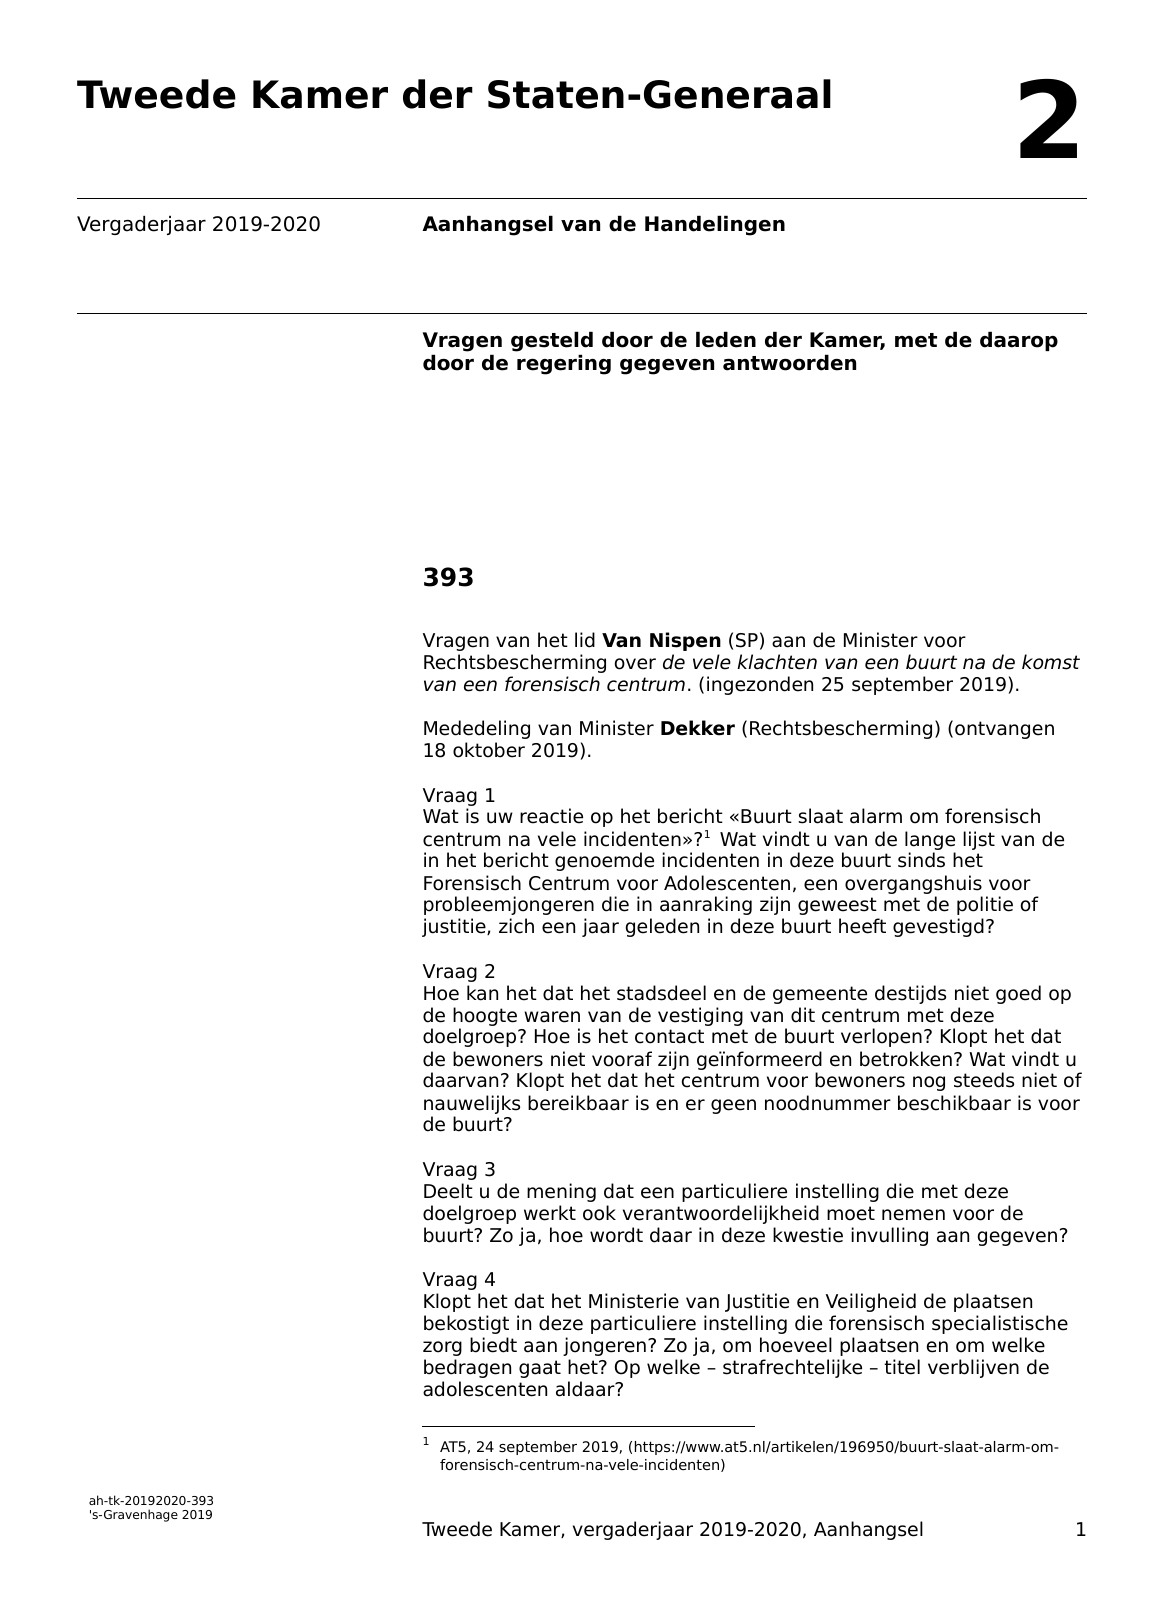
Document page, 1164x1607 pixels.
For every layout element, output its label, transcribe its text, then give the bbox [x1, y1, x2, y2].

text Hoe kan het dat het stadsdeel en de gemeente destijds niet goed op de hoogte waren van de vestiging van dit centrum met deze doelgroep? Hoe is het contact met de buurt verlopen? Klopt het dat de bewoners niet vooraf zijn geïnformeerd en betrokken? Wat vindt u daarvan? Klopt het dat het centrum voor bewoners nog steeds niet of nauwelijks bereikbaar is en er geen noodnummer beschikbaar is voor de buurt? [422, 982, 1087, 1136]
text Deelt u de mening dat een particuliere instelling die met deze doelgroep werkt ook verantwoordelijkheid moet nemen voor de buurt? Zo ja, hoe wordt daar in deze kwestie invulling aan gegeven? [422, 1181, 1087, 1246]
text 's-Gravenhage 2019 [88, 1508, 323, 1522]
text 393 [422, 563, 1087, 592]
text Vraag 2 [422, 961, 1087, 982]
table_cell Aanhangsel van de Handelingen [422, 199, 1087, 313]
text Vraag 4 [422, 1269, 1087, 1291]
text ah-tk-20192020-393 [88, 1494, 323, 1508]
table_cell Vergaderjaar 2019-2020 [77, 199, 422, 313]
text Wat is uw reactie op het bericht «Buurt slaat alarm om forensisch centrum na vele incidenten»? Wat vindt u van de lange lijst van de in het bericht genoemde incidenten in deze buurt sinds het Forensisch Centrum voor Adolescenten, een overgangshuis voor probleemjongeren die in aanraking zijn geweest met de politie of justitie, zich een jaar geleden in deze buurt heeft gevestigd? [422, 806, 1087, 938]
table_header Tweede Kamer der Staten-Generaal [77, 59, 886, 198]
text Mededeling van Minister Dekker (Rechtsbescherming) (ontvangen 18 oktober 2019). [422, 718, 1087, 762]
text Vraag 1 [422, 784, 1087, 806]
table_cell Vragen gesteld door de leden der Kamer, met de daarop door de regering gegeven antwoorden [422, 314, 1087, 375]
text Vragen van het lid Van Nispen (SP) aan de Minister voor Rechtsbescherming over de vele klachten van een buurt na de komst van een forensisch centrum. (ingezonden 25 september 2019). [422, 630, 1087, 696]
table_header 2 [886, 59, 1087, 198]
text Vraag 3 [422, 1158, 1087, 1181]
text Klopt het dat het Ministerie van Justitie en Veiligheid de plaatsen bekostigt in deze particuliere instelling die forensisch specialistische zorg biedt aan jongeren? Zo ja, om hoeveel plaatsen en om welke bedragen gaat het? Op welke – strafrechtelijke – titel verblijven de adolescenten aldaar? [422, 1291, 1087, 1401]
table_cell [77, 314, 422, 375]
text AT5, 24 september 2019, (https://www.at5.nl/artikelen/196950/buurt-slaat-alarm-om-forensisch-centrum-na-vele-incidenten) [422, 1435, 1087, 1474]
